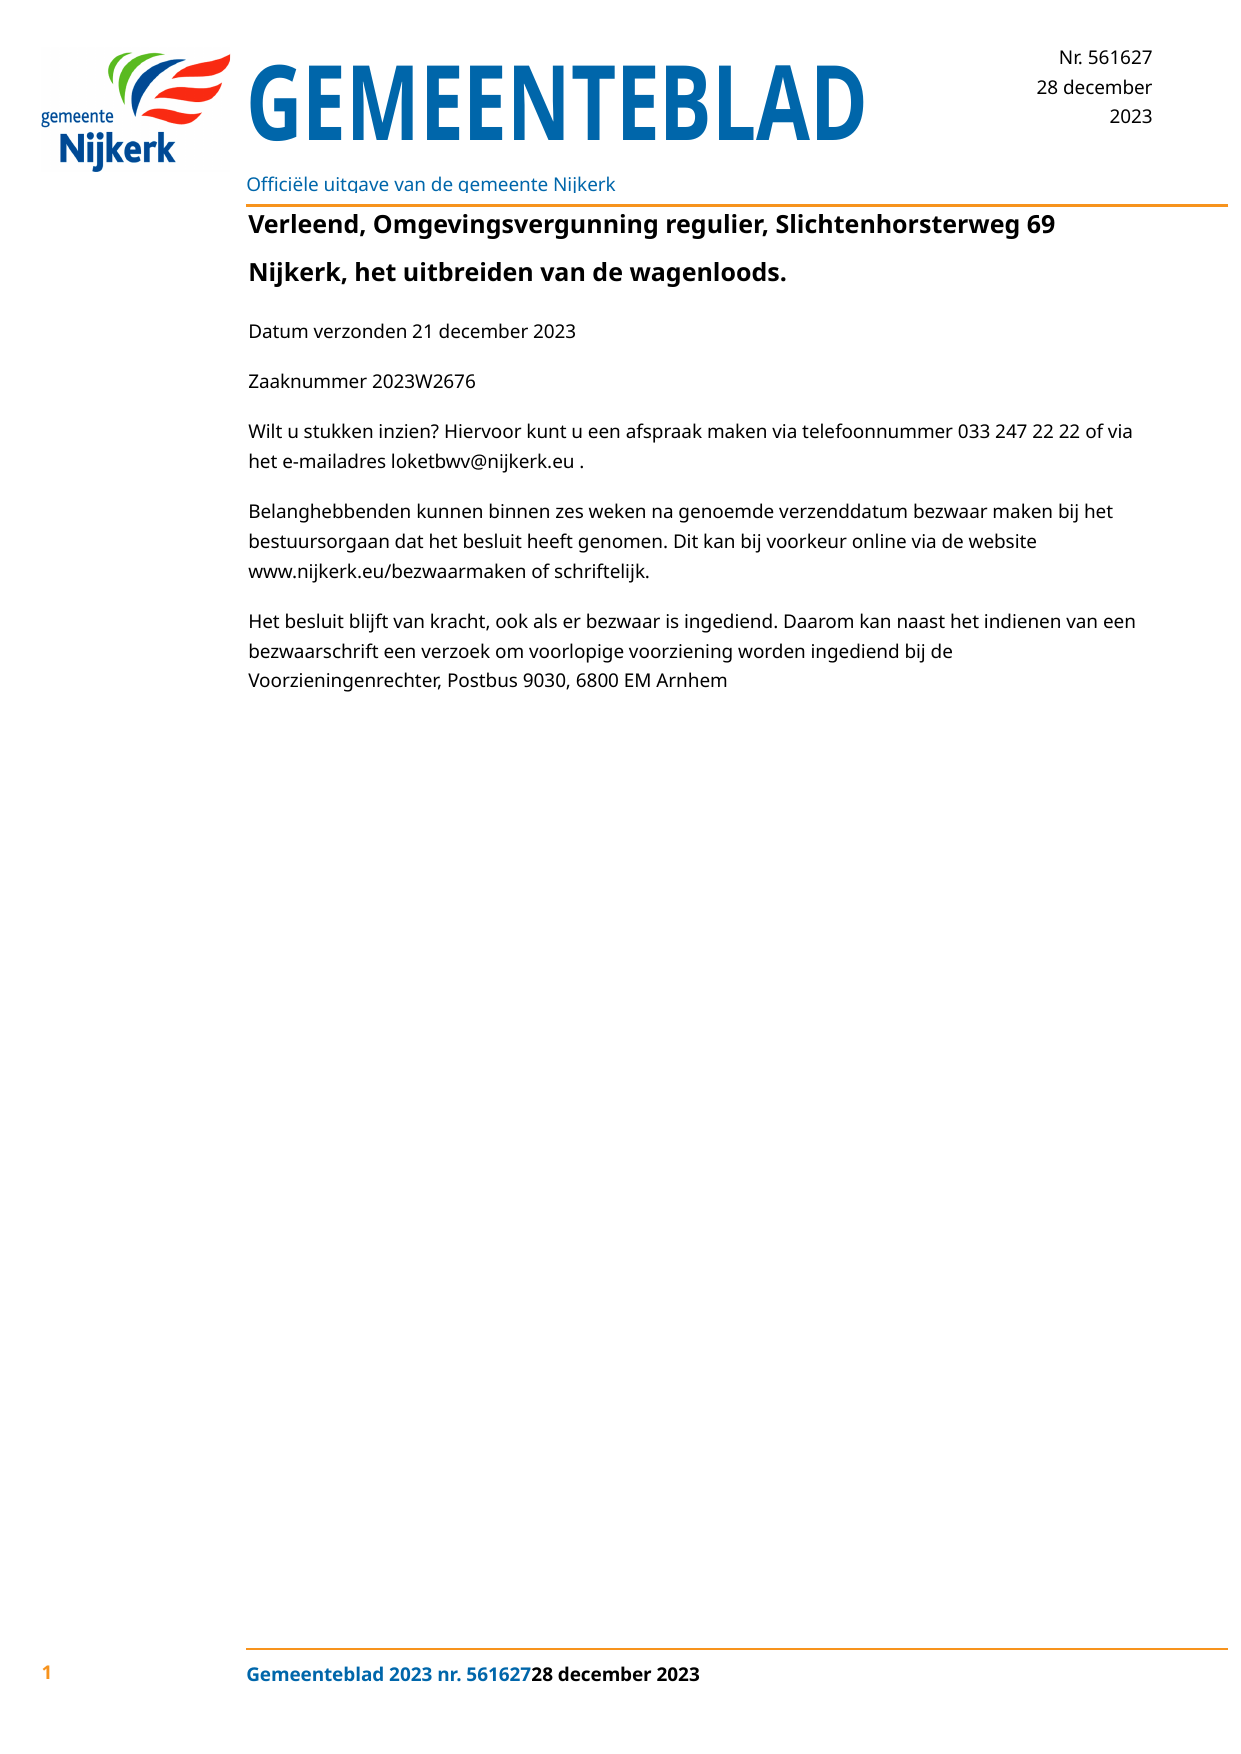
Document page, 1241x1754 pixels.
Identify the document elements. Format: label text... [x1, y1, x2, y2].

text Datum verzonden 21 december 2023 [248, 318, 1152, 344]
text Wilt u stukken inzien? Hiervoor kunt u een afspraak maken via telefoonnummer 033 247 22 22 of via het e-mailadres loketbwv@nijkerk.eu . [248, 419, 1152, 474]
text Verleend, Omgevingsvergunning regulier, Slichtenhorsterweg 69 Nijkerk, het uitbreiden van de wagenloods. [248, 207, 1152, 288]
text Het besluit blijft van kracht, ook als er bezwaar is ingediend. Daarom kan naast het indienen van een bezwaarschrift een verzoek om voorlopige voorziening worden ingediend bij de Voorzieningenrechter, Postbus 9030, 6800 EM Arnhem [248, 608, 1152, 693]
text Belanghebbenden kunnen binnen zes weken na genoemde verzenddatum bezwaar maken bij het bestuursorgaan dat het besluit heeft genomen. Dit kan bij voorkeur online via de website www.nijkerk.eu/bezwaarmaken of schriftelijk. [248, 499, 1152, 584]
text Zaaknummer 2023W2676 [248, 368, 1152, 394]
picture [41, 47, 231, 172]
